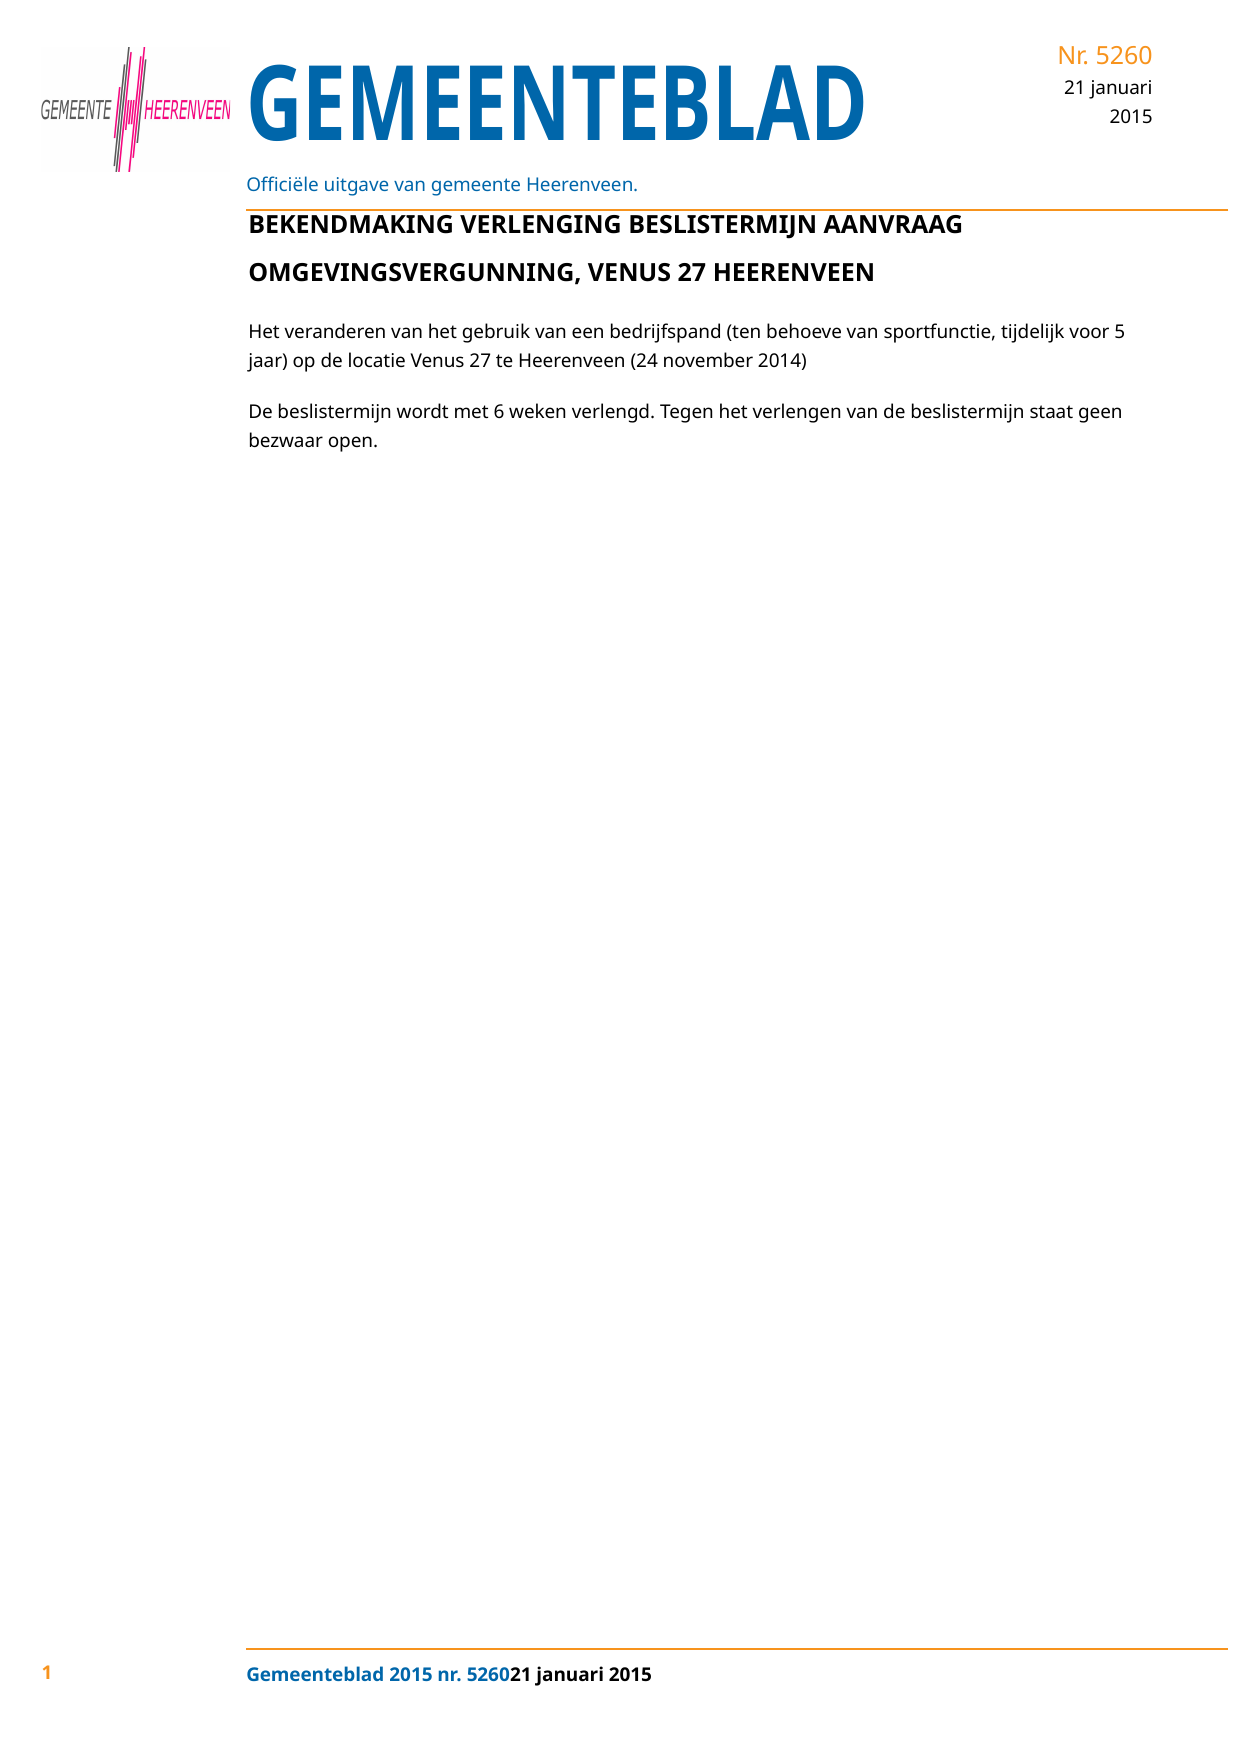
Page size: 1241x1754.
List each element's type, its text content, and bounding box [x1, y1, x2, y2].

picture [41, 47, 231, 172]
text BEKENDMAKING VERLENGING BESLISTERMIJN AANVRAAG OMGEVINGSVERGUNNING, VENUS 27 HEERENVEEN [248, 211, 1152, 288]
text Het veranderen van het gebruik van een bedrijfspand (ten behoeve van sportfunctie, tijdelijk voor 5 jaar) op de locatie Venus 27 te Heerenveen (24 november 2014) [248, 318, 1152, 373]
text De beslistermijn wordt met 6 weken verlengd. Tegen het verlengen van de beslistermijn staat geen bezwaar open. [248, 398, 1152, 453]
